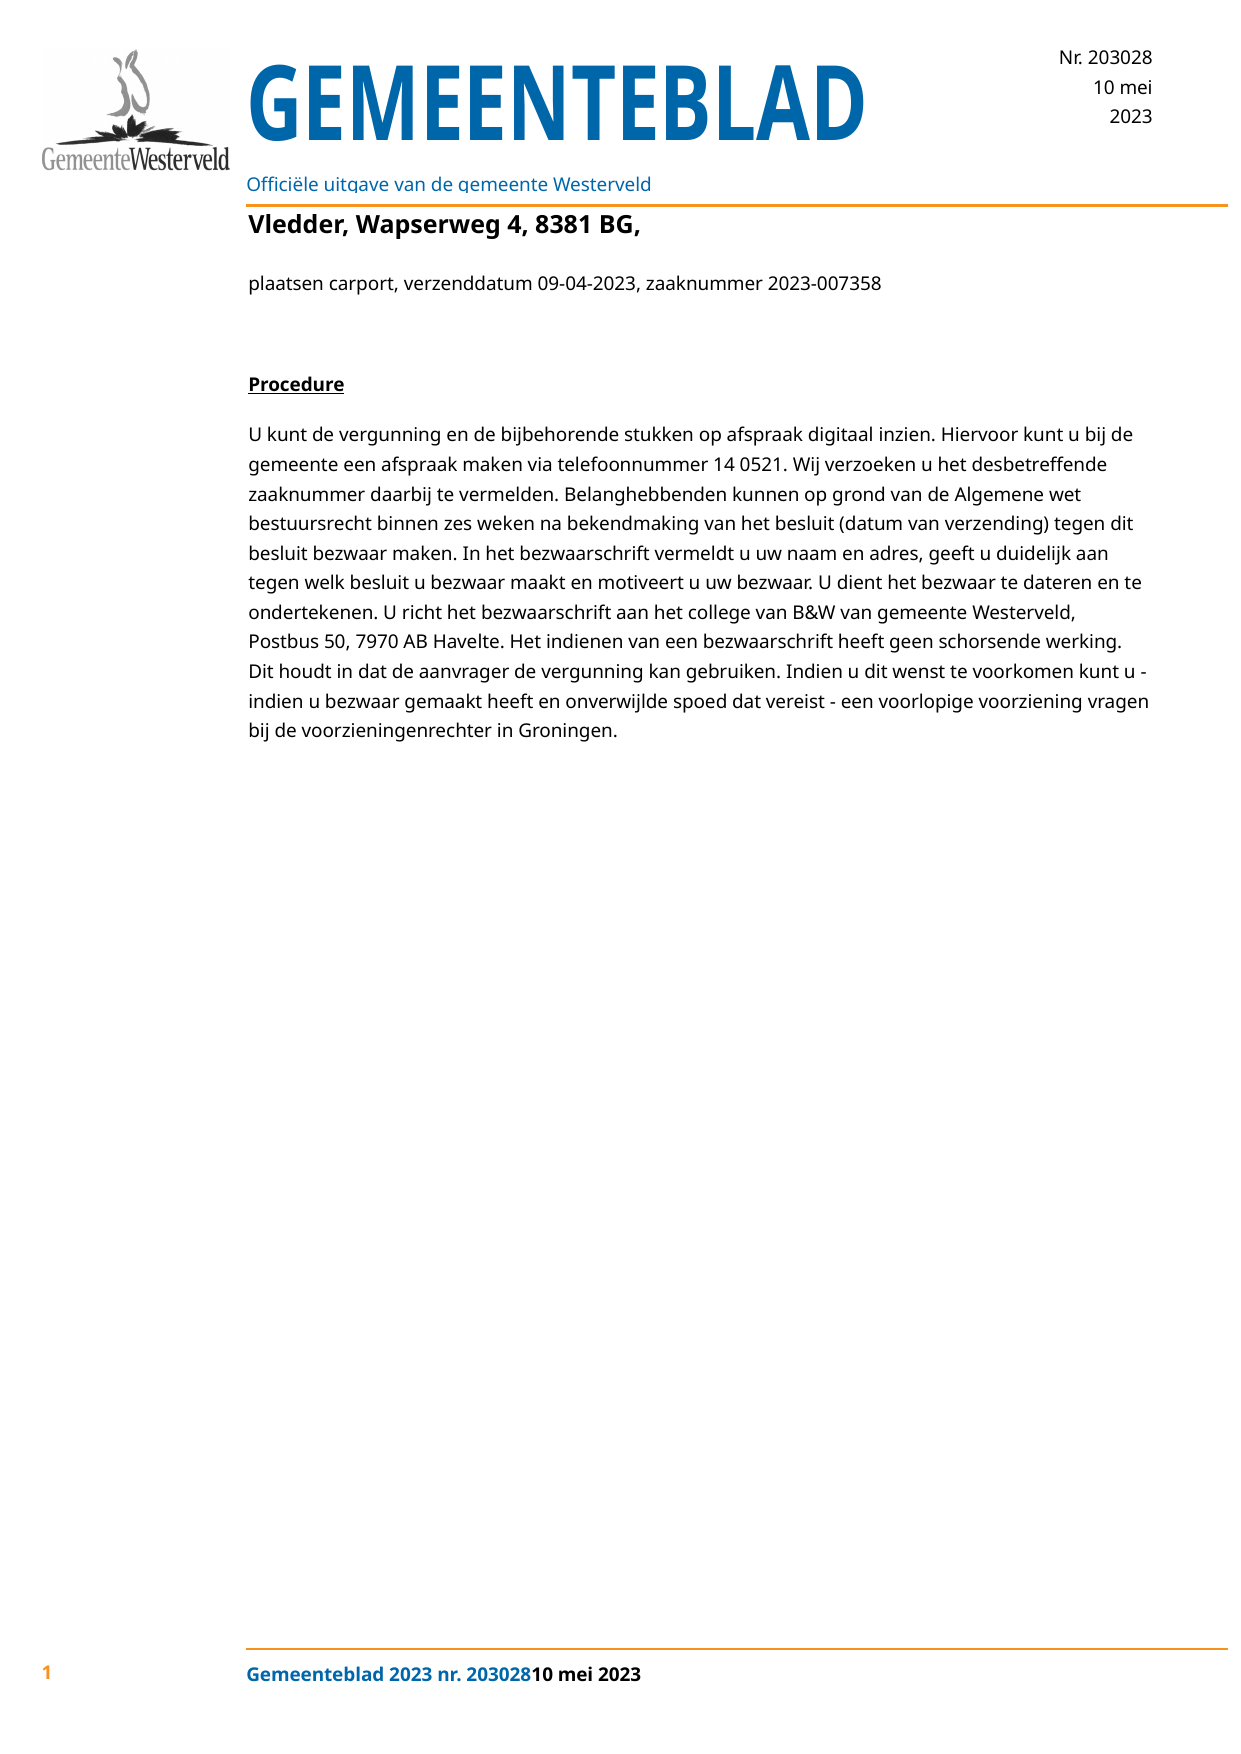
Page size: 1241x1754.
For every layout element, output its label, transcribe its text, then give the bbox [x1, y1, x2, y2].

text plaatsen carport, verzenddatum 09-04-2023, zaaknummer 2023-007358 [248, 270, 1152, 296]
text U kunt de vergunning en de bijbehorende stukken op afspraak digitaal inzien. Hiervoor kunt u bij de gemeente een afspraak maken via telefoonnummer 14 0521. Wij verzoeken u het desbetreffende zaaknummer daarbij te vermelden. Belanghebbenden kunnen op grond van de Algemene wet bestuursrecht binnen zes weken na bekendmaking van het besluit (datum van verzending) tegen dit besluit bezwaar maken. In het bezwaarschrift vermeldt u uw naam en adres, geeft u duidelijk aan tegen welk besluit u bezwaar maakt en motiveert u uw bezwaar. U dient het bezwaar te dateren en te ondertekenen. U richt het bezwaarschrift aan het college van B&W van gemeente Westerveld, Postbus 50, 7970 AB Havelte. Het indienen van een bezwaarschrift heeft geen schorsende werking. Dit houdt in dat de aanvrager de vergunning kan gebruiken. Indien u dit wenst te voorkomen kunt u - indien u bezwaar gemaakt heeft en onverwijlde spoed dat vereist - een voorlopige voorziening vragen bij de voorzieningenrechter in Groningen. [248, 422, 1152, 743]
text Procedure [248, 371, 1152, 397]
picture [41, 47, 231, 172]
text Vledder, Wapserweg 4, 8381 BG, [248, 207, 1152, 241]
